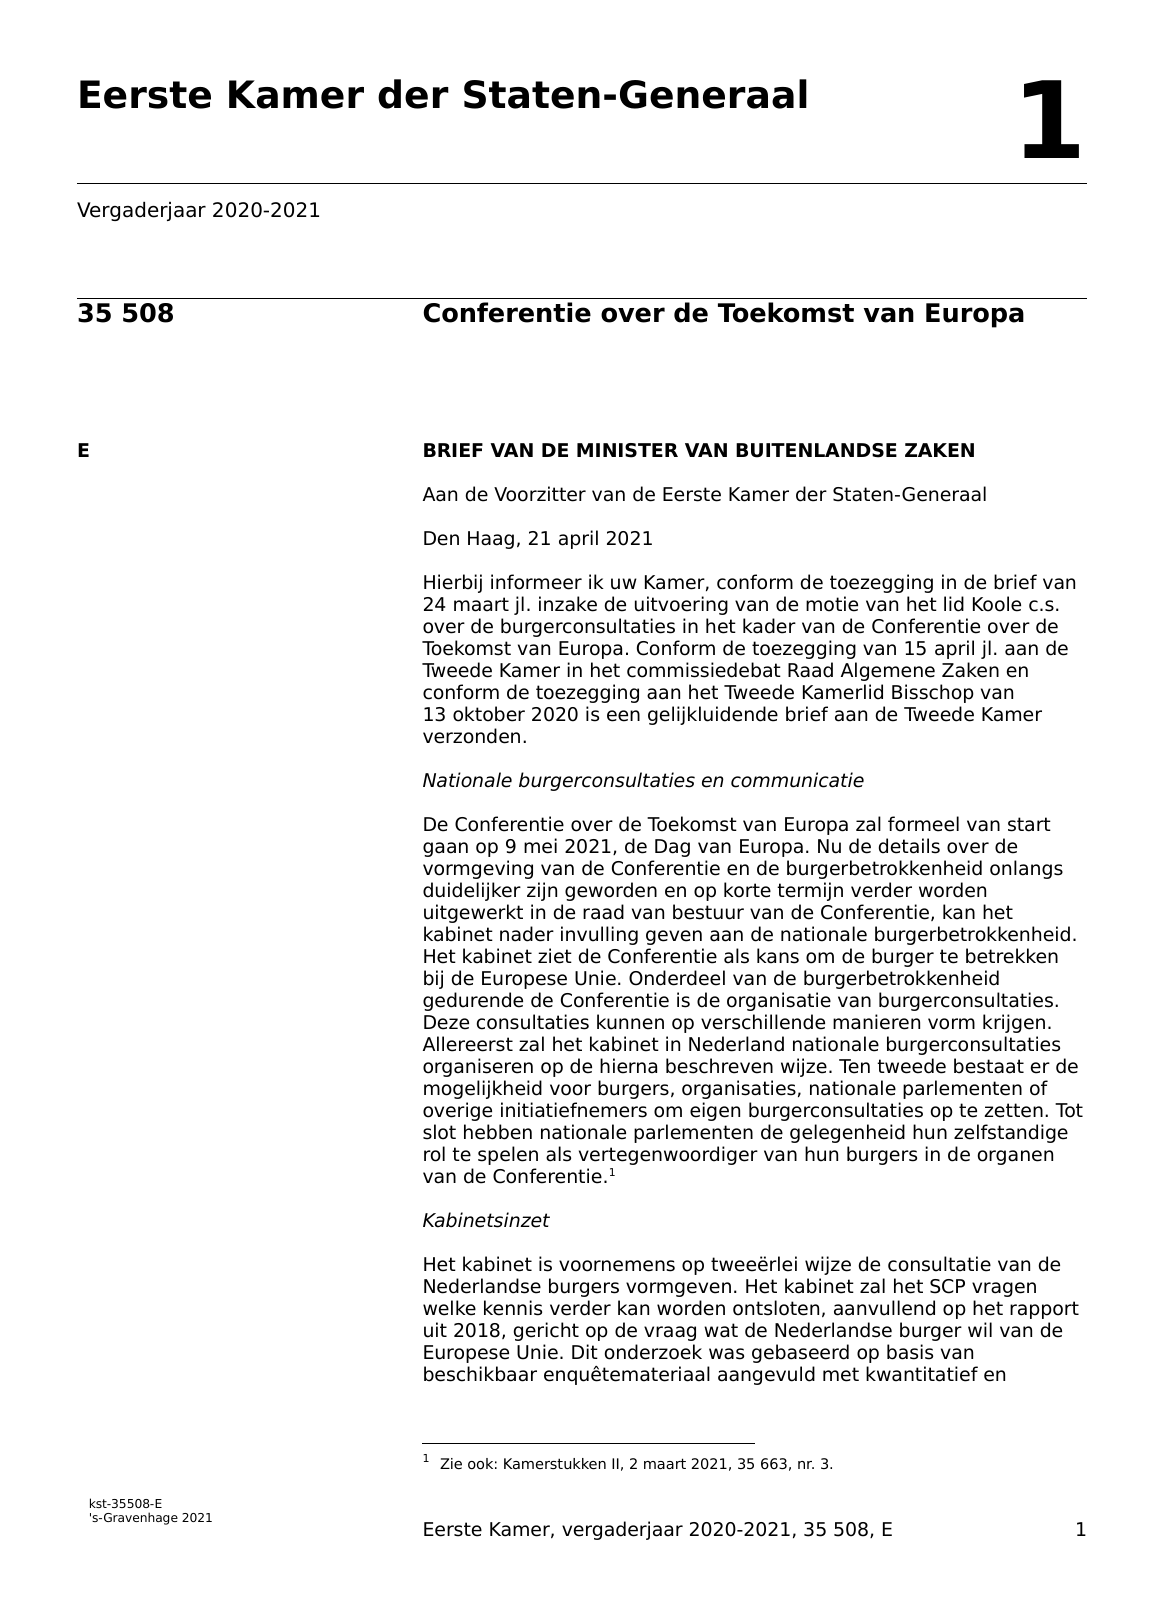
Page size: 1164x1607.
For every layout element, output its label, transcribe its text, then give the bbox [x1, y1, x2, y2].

text Zie ook: Kamerstukken II, 2 maart 2021, 35 663, nr. 3. [422, 1452, 1087, 1474]
subtitle 35 508 Conferentie over de Toekomst van Europa [77, 299, 1087, 329]
subtitle E BRIEF VAN DE MINISTER VAN BUITENLANDSE ZAKEN [77, 440, 1087, 462]
text Aan de Voorzitter van de Eerste Kamer der Staten-Generaal [422, 484, 1087, 506]
table_header 1 [886, 59, 1087, 183]
text Het kabinet is voornemens op tweeërlei wijze de consultatie van de Nederlandse burgers vormgeven. Het kabinet zal het SCP vragen welke kennis verder kan worden ontsloten, aanvullend op het rapport uit 2018, gericht op de vraag wat de Nederlandse burger wil van de Europese Unie. Dit onderzoek was gebaseerd op basis van beschikbaar enquêtemateriaal aangevuld met kwantitatief en [422, 1254, 1087, 1386]
text kst-35508-E [88, 1497, 323, 1511]
subtitle Kabinetsinzet [422, 1210, 1087, 1232]
text Hierbij informeer ik uw Kamer, conform de toezegging in de brief van 24 maart jl. inzake de uitvoering van de motie van het lid Koole c.s. over de burgerconsultaties in het kader van de Conferentie over de Toekomst van Europa. Conform de toezegging van 15 april jl. aan de Tweede Kamer in het commissiedebat Raad Algemene Zaken en conform de toezegging aan het Tweede Kamerlid Bisschop van 13 oktober 2020 is een gelijkluidende brief aan de Tweede Kamer verzonden. [422, 572, 1087, 748]
text 's-Gravenhage 2021 [88, 1511, 323, 1525]
subtitle Nationale burgerconsultaties en communicatie [422, 770, 1087, 792]
table_cell Vergaderjaar 2020-2021 [77, 184, 1087, 298]
text Den Haag, 21 april 2021 [422, 528, 1087, 550]
text De Conferentie over de Toekomst van Europa zal formeel van start gaan op 9 mei 2021, de Dag van Europa. Nu de details over de vormgeving van de Conferentie en de burgerbetrokkenheid onlangs duidelijker zijn geworden en op korte termijn verder worden uitgewerkt in de raad van bestuur van de Conferentie, kan het kabinet nader invulling geven aan de nationale burgerbetrokkenheid. Het kabinet ziet de Conferentie als kans om de burger te betrekken bij de Europese Unie. Onderdeel van de burgerbetrokkenheid gedurende de Conferentie is de organisatie van burgerconsultaties. Deze consultaties kunnen op verschillende manieren vorm krijgen. Allereerst zal het kabinet in Nederland nationale burgerconsultaties organiseren op de hierna beschreven wijze. Ten tweede bestaat er de mogelijkheid voor burgers, organisaties, nationale parlementen of overige initiatiefnemers om eigen burgerconsultaties op te zetten. Tot slot hebben nationale parlementen de gelegenheid hun zelfstandige rol te spelen als vertegenwoordiger van hun burgers in de organen van de Conferentie. [422, 814, 1087, 1188]
table_header Eerste Kamer der Staten-Generaal [77, 59, 886, 183]
